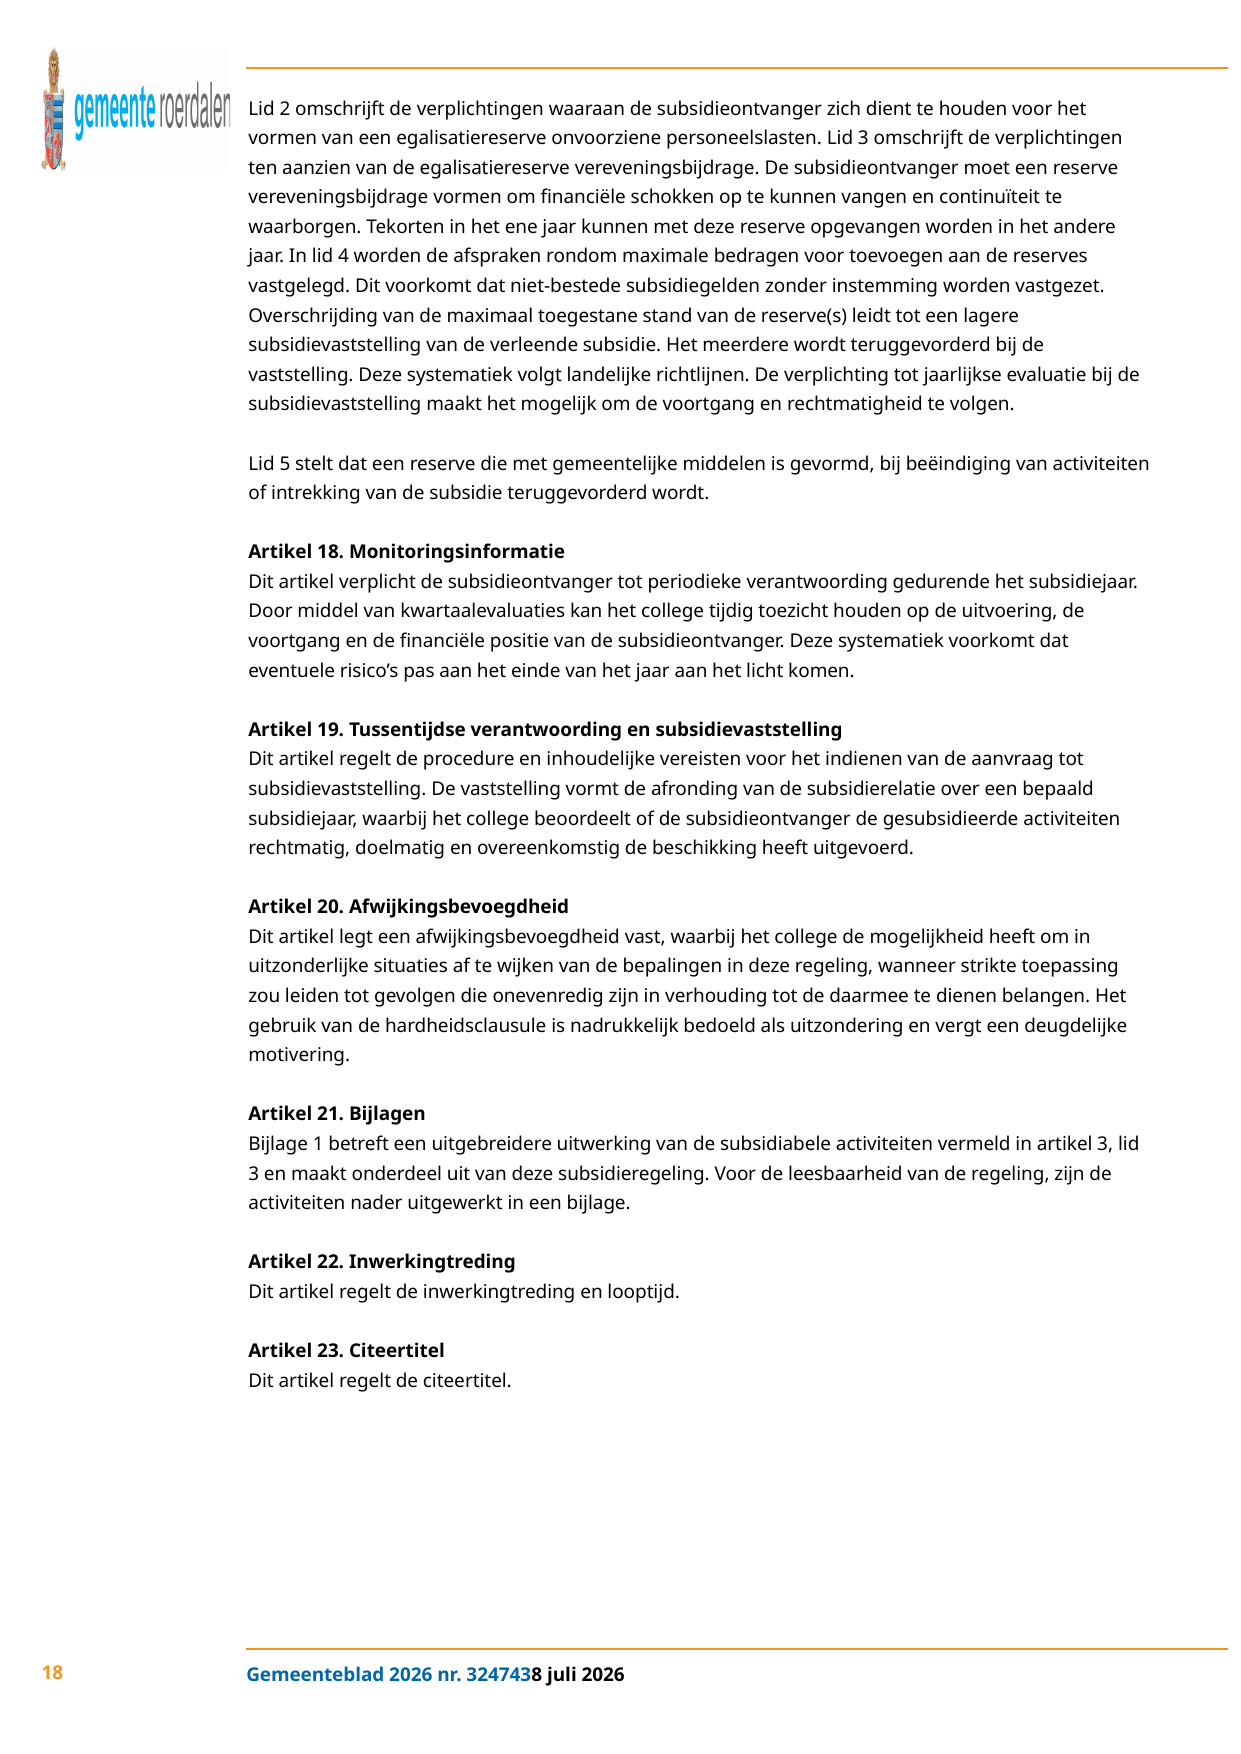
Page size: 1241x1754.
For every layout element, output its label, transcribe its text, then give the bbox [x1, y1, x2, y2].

text Artikel 18. Monitoringsinformatie [248, 538, 1152, 564]
text Lid 2 omschrijft de verplichtingen waaraan de subsidieontvanger zich dient te houden voor het vormen van een egalisatiereserve onvoorziene personeelslasten. Lid 3 omschrijft de verplichtingen ten aanzien van de egalisatiereserve vereveningsbijdrage. De subsidieontvanger moet een reserve vereveningsbijdrage vormen om financiële schokken op te kunnen vangen en continuïteit te waarborgen. Tekorten in het ene jaar kunnen met deze reserve opgevangen worden in het andere jaar. In lid 4 worden de afspraken rondom maximale bedragen voor toevoegen aan de reserves vastgelegd. Dit voorkomt dat niet-bestede subsidiegelden zonder instemming worden vastgezet. Overschrijding van de maximaal toegestane stand van de reserve(s) leidt tot een lagere subsidievaststelling van de verleende subsidie. Het meerdere wordt teruggevorderd bij de vaststelling. Deze systematiek volgt landelijke richtlijnen. De verplichting tot jaarlijkse evaluatie bij de subsidievaststelling maakt het mogelijk om de voortgang en rechtmatigheid te volgen. [248, 95, 1152, 416]
text Dit artikel legt een afwijkingsbevoegdheid vast, waarbij het college de mogelijkheid heeft om in uitzonderlijke situaties af te wijken van de bepalingen in deze regeling, wanneer strikte toepassing zou leiden tot gevolgen die onevenredig zijn in verhouding tot de daarmee te dienen belangen. Het gebruik van de hardheidsclausule is nadrukkelijk bedoeld als uitzondering en vergt een deugdelijke motivering. [248, 923, 1152, 1067]
text Artikel 21. Bijlagen [248, 1101, 1152, 1126]
picture [41, 47, 231, 172]
text Artikel 20. Afwijkingsbevoegdheid [248, 893, 1152, 919]
text Bijlage 1 betreft een uitgebreidere uitwerking van de subsidiabele activiteiten vermeld in artikel 3, lid 3 en maakt onderdeel uit van deze subsidieregeling. Voor de leesbaarheid van de regeling, zijn de activiteiten nader uitgewerkt in een bijlage. [248, 1130, 1152, 1215]
text Artikel 19. Tussentijdse verantwoording en subsidievaststelling [248, 716, 1152, 742]
text Dit artikel verplicht de subsidieontvanger tot periodieke verantwoording gedurende het subsidiejaar. Door middel van kwartaalevaluaties kan het college tijdig toezicht houden op de uitvoering, de voortgang en de financiële positie van de subsidieontvanger. Deze systematiek voorkomt dat eventuele risico’s pas aan het einde van het jaar aan het licht komen. [248, 568, 1152, 683]
text Dit artikel regelt de citeertitel. [248, 1367, 1152, 1393]
text Artikel 23. Citeertitel [248, 1337, 1152, 1363]
text Artikel 22. Inwerkingtreding [248, 1248, 1152, 1274]
text Dit artikel regelt de procedure en inhoudelijke vereisten voor het indienen van de aanvraag tot subsidievaststelling. De vaststelling vormt de afronding van de subsidierelatie over een bepaald subsidiejaar, waarbij het college beoordeelt of de subsidieontvanger de gesubsidieerde activiteiten rechtmatig, doelmatig en overeenkomstig de beschikking heeft uitgevoerd. [248, 746, 1152, 860]
text Dit artikel regelt de inwerkingtreding en looptijd. [248, 1278, 1152, 1304]
text Lid 5 stelt dat een reserve die met gemeentelijke middelen is gevormd, bij beëindiging van activiteiten of intrekking van de subsidie teruggevorderd wordt. [248, 450, 1152, 505]
